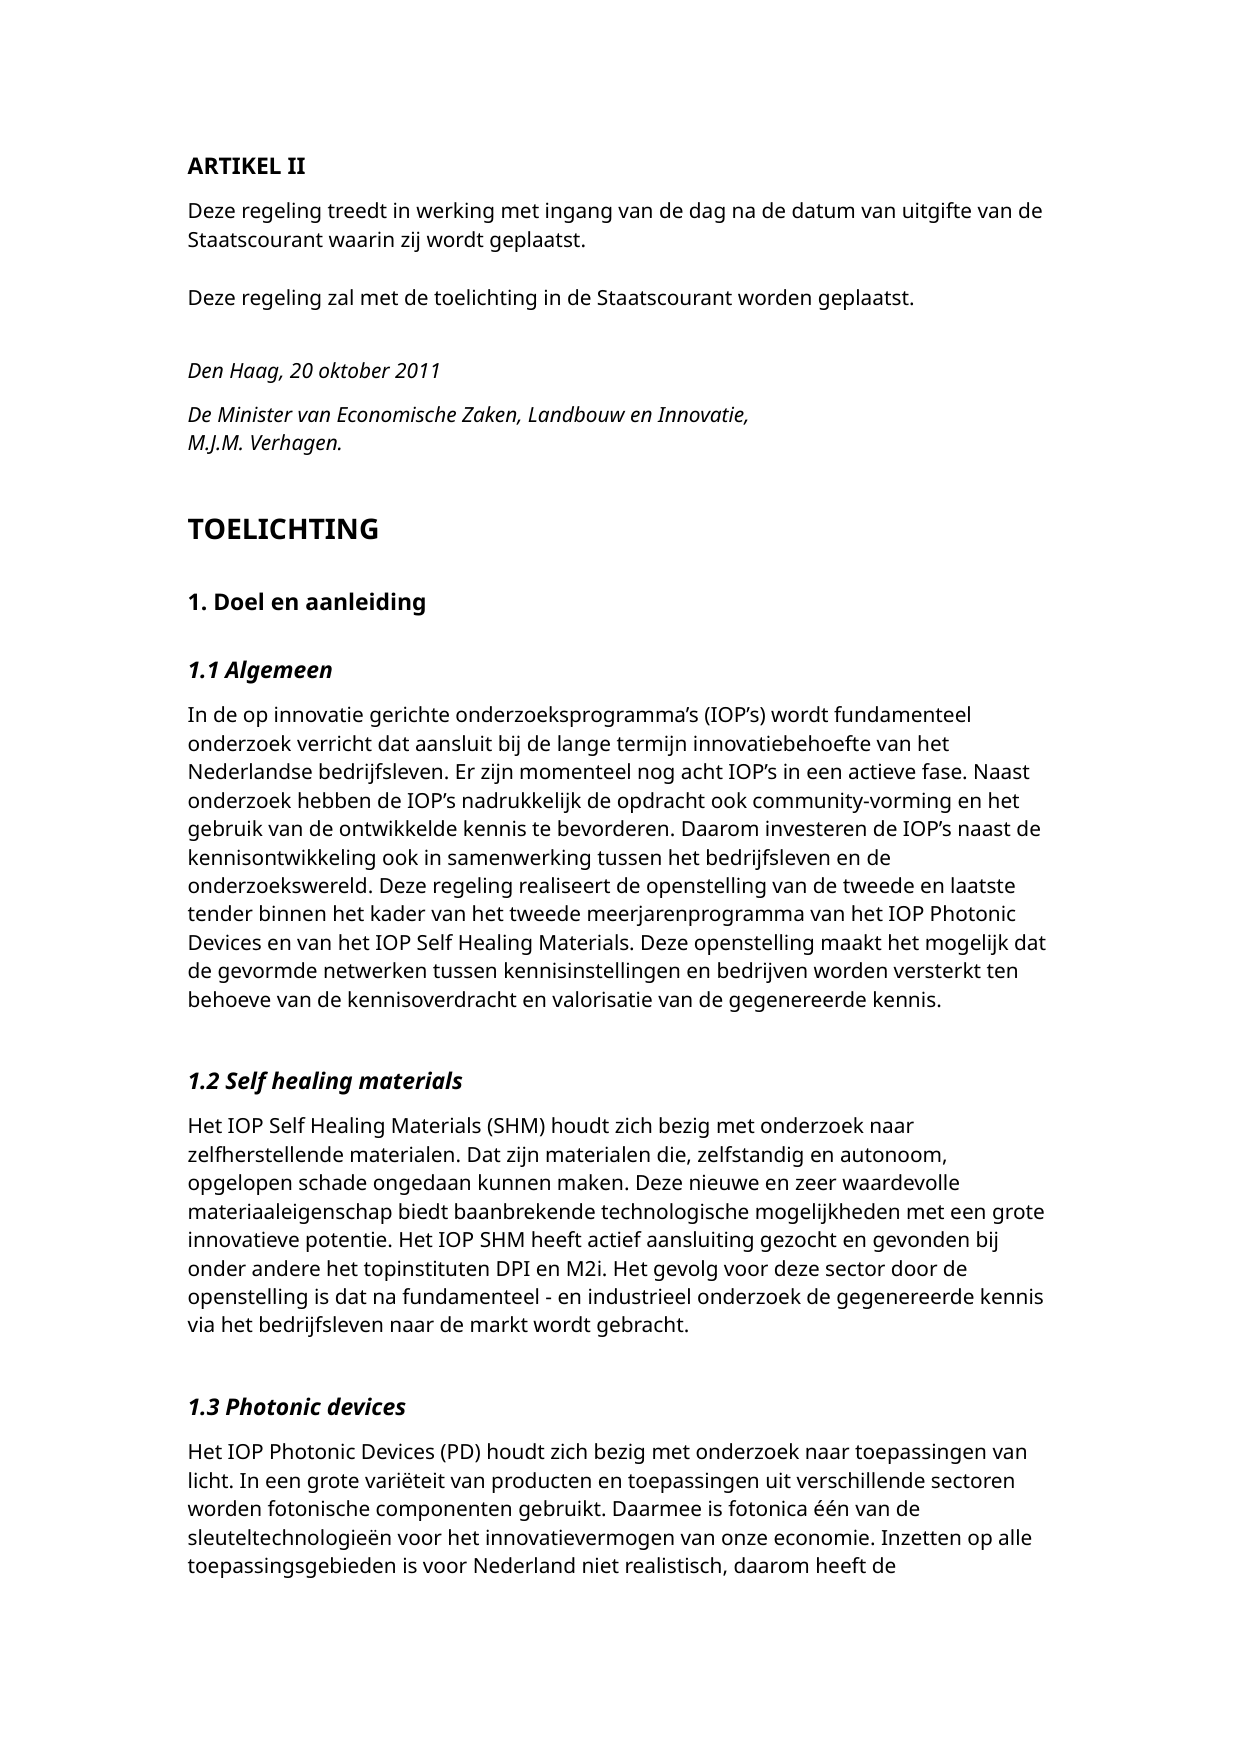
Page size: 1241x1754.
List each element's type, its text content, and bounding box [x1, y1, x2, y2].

text Deze regeling zal met de toelichting in de Staatscourant worden geplaatst. [187, 283, 1053, 312]
subtitle ARTIKEL II [187, 150, 1053, 181]
subtitle 1.2 Self healing materials [187, 1065, 1053, 1097]
text Deze regeling treedt in werking met ingang van de dag na de datum van uitgifte van de Staatscourant waarin zij wordt geplaatst. [187, 196, 1053, 253]
text M.J.M. Verhagen. [187, 428, 1053, 457]
subtitle 1.3 Photonic devices [187, 1391, 1053, 1422]
text Den Haag, 20 oktober 2011 [187, 357, 1053, 385]
subtitle 1. Doel en aanleiding [187, 586, 1053, 617]
text Het IOP Photonic Devices (PD) houdt zich bezig met onderzoek naar toepassingen van licht. In een grote variëteit van producten en toepassingen uit verschillende sectoren worden fotonische componenten gebruikt. Daarmee is fotonica één van de sleuteltechnologieën voor het innovatievermogen van onze economie. Inzetten op alle toepassingsgebieden is voor Nederland niet realistisch, daarom heeft de [187, 1437, 1053, 1579]
subtitle TOELICHTING [187, 509, 1053, 548]
text De Minister van Economische Zaken, Landbouw en Innovatie, [187, 400, 1053, 428]
text In de op innovatie gerichte onderzoeksprogramma’s (IOP’s) wordt fundamenteel onderzoek verricht dat aansluit bij de lange termijn innovatiebehoefte van het Nederlandse bedrijfsleven. Er zijn momenteel nog acht IOP’s in een actieve fase. Naast onderzoek hebben de IOP’s nadrukkelijk de opdracht ook community-vorming en het gebruik van de ontwikkelde kennis te bevorderen. Daarom investeren de IOP’s naast de kennisontwikkeling ook in samenwerking tussen het bedrijfsleven en de onderzoekswereld. Deze regeling realiseert de openstelling van de tweede en laatste tender binnen het kader van het tweede meerjarenprogramma van het IOP Photonic Devices en van het IOP Self Healing Materials. Deze openstelling maakt het mogelijk dat de gevormde netwerken tussen kennisinstellingen en bedrijven worden versterkt ten behoeve van de kennisoverdracht en valorisatie van de gegenereerde kennis. [187, 701, 1053, 1013]
subtitle 1.1 Algemeen [187, 654, 1053, 686]
text Het IOP Self Healing Materials (SHM) houdt zich bezig met onderzoek naar zelfherstellende materialen. Dat zijn materialen die, zelfstandig en autonoom, opgelopen schade ongedaan kunnen maken. Deze nieuwe en zeer waardevolle materiaaleigenschap biedt baanbrekende technologische mogelijkheden met een grote innovatieve potentie. Het IOP SHM heeft actief aansluiting gezocht en gevonden bij onder andere het topinstituten DPI en M2i. Het gevolg voor deze sector door de openstelling is dat na fundamenteel - en industrieel onderzoek de gegenereerde kennis via het bedrijfsleven naar de markt wordt gebracht. [187, 1112, 1053, 1339]
